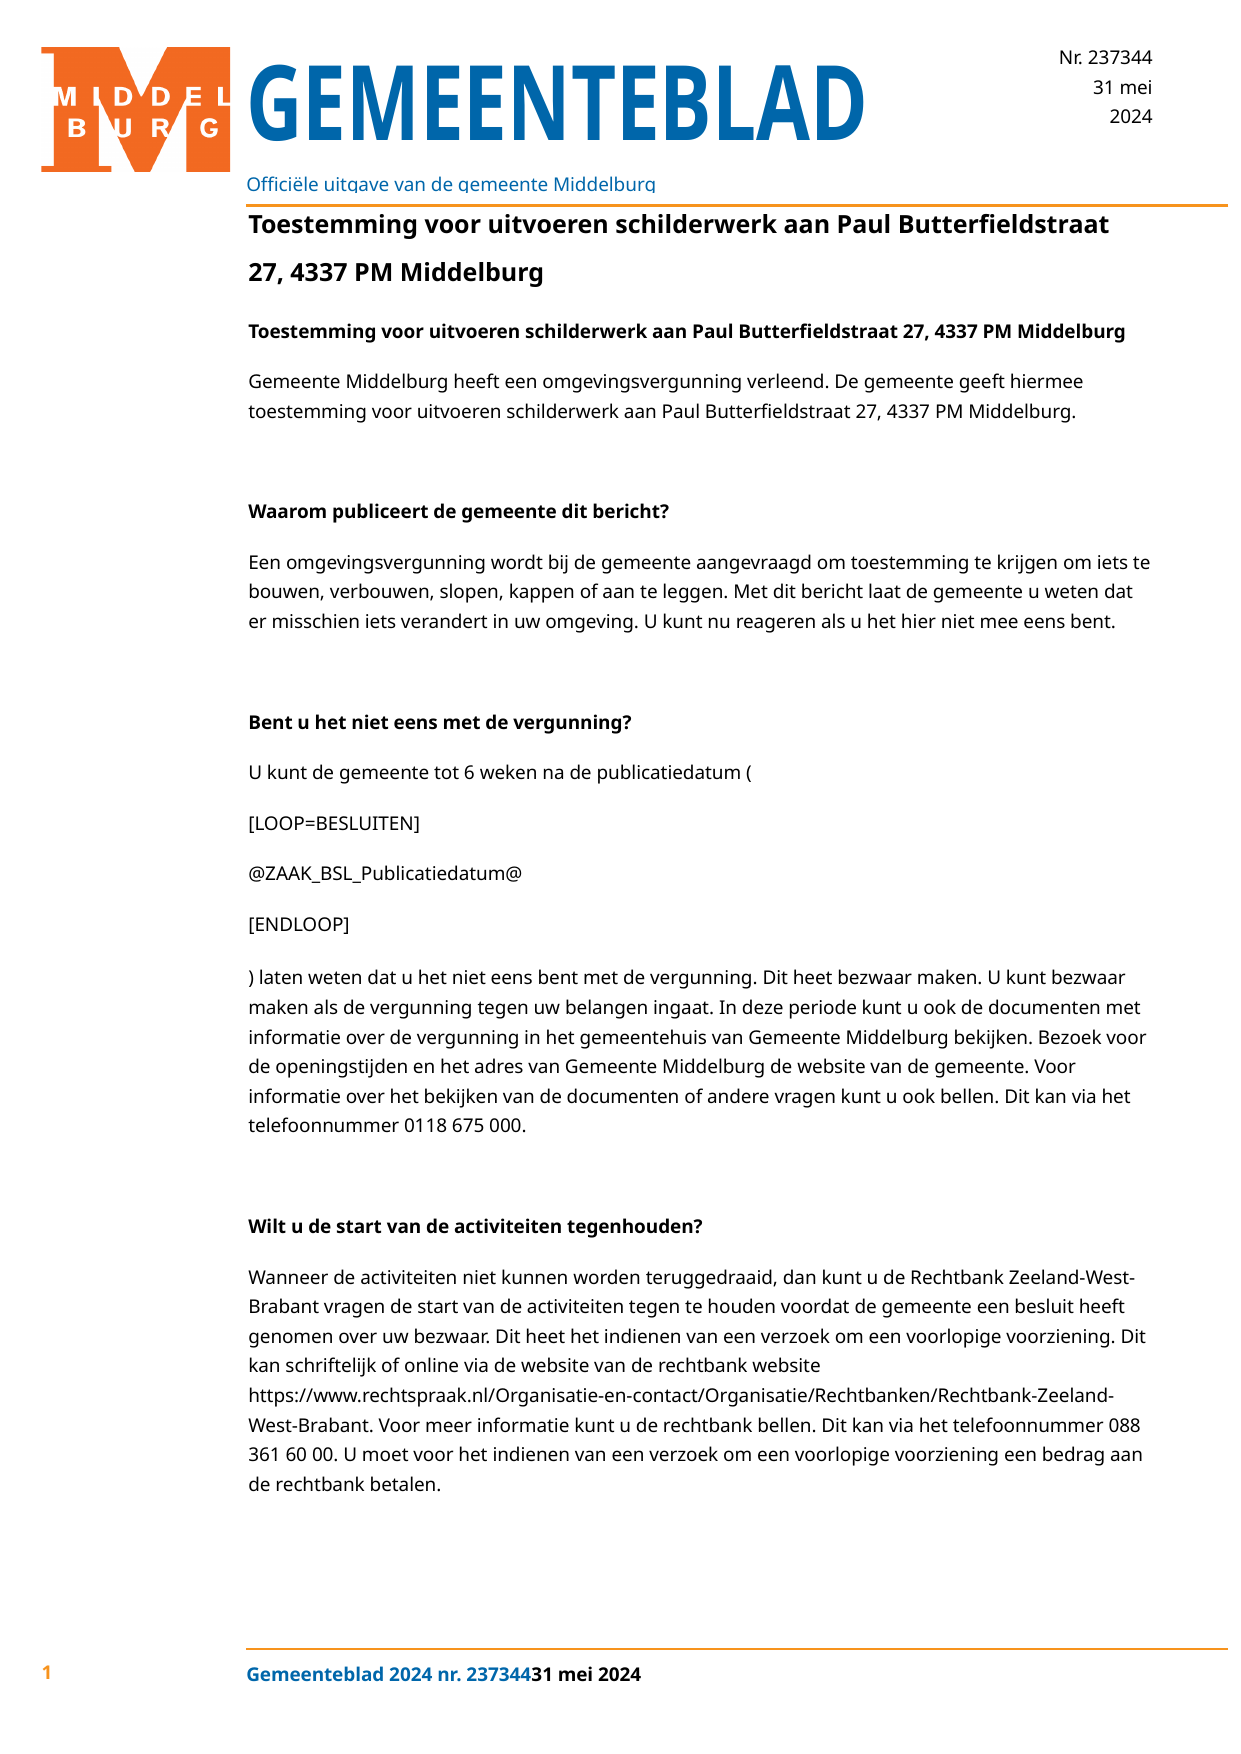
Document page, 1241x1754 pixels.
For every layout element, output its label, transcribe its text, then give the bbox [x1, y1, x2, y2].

text Gemeente Middelburg heeft een omgevingsvergunning verleend. De gemeente geeft hiermee toestemming voor uitvoeren schilderwerk aan Paul Butterfieldstraat 27, 4337 PM Middelburg. [248, 368, 1152, 424]
text Wanneer de activiteiten niet kunnen worden teruggedraaid, dan kunt u de Rechtbank Zeeland-West-Brabant vragen de start van de activiteiten tegen te houden voordat de gemeente een besluit heeft genomen over uw bezwaar. Dit heet het indienen van een verzoek om een voorlopige voorziening. Dit kan schriftelijk of online via de website van de rechtbank website https://www.rechtspraak.nl/Organisatie-en-contact/Organisatie/Rechtbanken/Rechtbank-Zeeland-West-Brabant. Voor meer informatie kunt u de rechtbank bellen. Dit kan via het telefoonnummer 088 361 60 00. U moet voor het indienen van een verzoek om een voorlopige voorziening een bedrag aan de rechtbank betalen. [248, 1264, 1152, 1497]
text Waarom publiceert de gemeente dit bericht? [248, 499, 1152, 524]
text Een omgevingsvergunning wordt bij de gemeente aangevraagd om toestemming te krijgen om iets te bouwen, verbouwen, slopen, kappen of aan te leggen. Met dit bericht laat de gemeente u weten dat er misschien iets verandert in uw omgeving. U kunt nu reageren als u het hier niet mee eens bent. [248, 549, 1152, 634]
text [ENDLOOP] [248, 911, 1152, 937]
text @ZAAK_BSL_Publicatiedatum@ [248, 860, 1152, 886]
text Bent u het niet eens met de vergunning? [248, 709, 1152, 735]
text Toestemming voor uitvoeren schilderwerk aan Paul Butterfieldstraat 27, 4337 PM Middelburg [248, 318, 1152, 344]
text U kunt de gemeente tot 6 weken na de publicatiedatum ( [248, 759, 1152, 785]
picture [41, 47, 231, 172]
text ﻿) laten weten dat u het niet eens bent met de vergunning. Dit heet bezwaar maken. U kunt bezwaar maken als de vergunning tegen uw belangen ingaat. In deze periode kunt u ook de documenten met informatie over de vergunning in het gemeentehuis van Gemeente Middelburg bekijken. Bezoek voor de openingstijden en het adres van Gemeente Middelburg de website van de gemeente. Voor informatie over het bekijken van de documenten of andere vragen kunt u ook bellen. Dit kan via het telefoonnummer 0118 675 000. [248, 961, 1152, 1138]
text Toestemming voor uitvoeren schilderwerk aan Paul Butterfieldstraat 27, 4337 PM Middelburg [248, 207, 1152, 288]
text Wilt u de start van de activiteiten tegenhouden? [248, 1213, 1152, 1239]
text [LOOP=BESLUITEN] [248, 810, 1152, 836]
